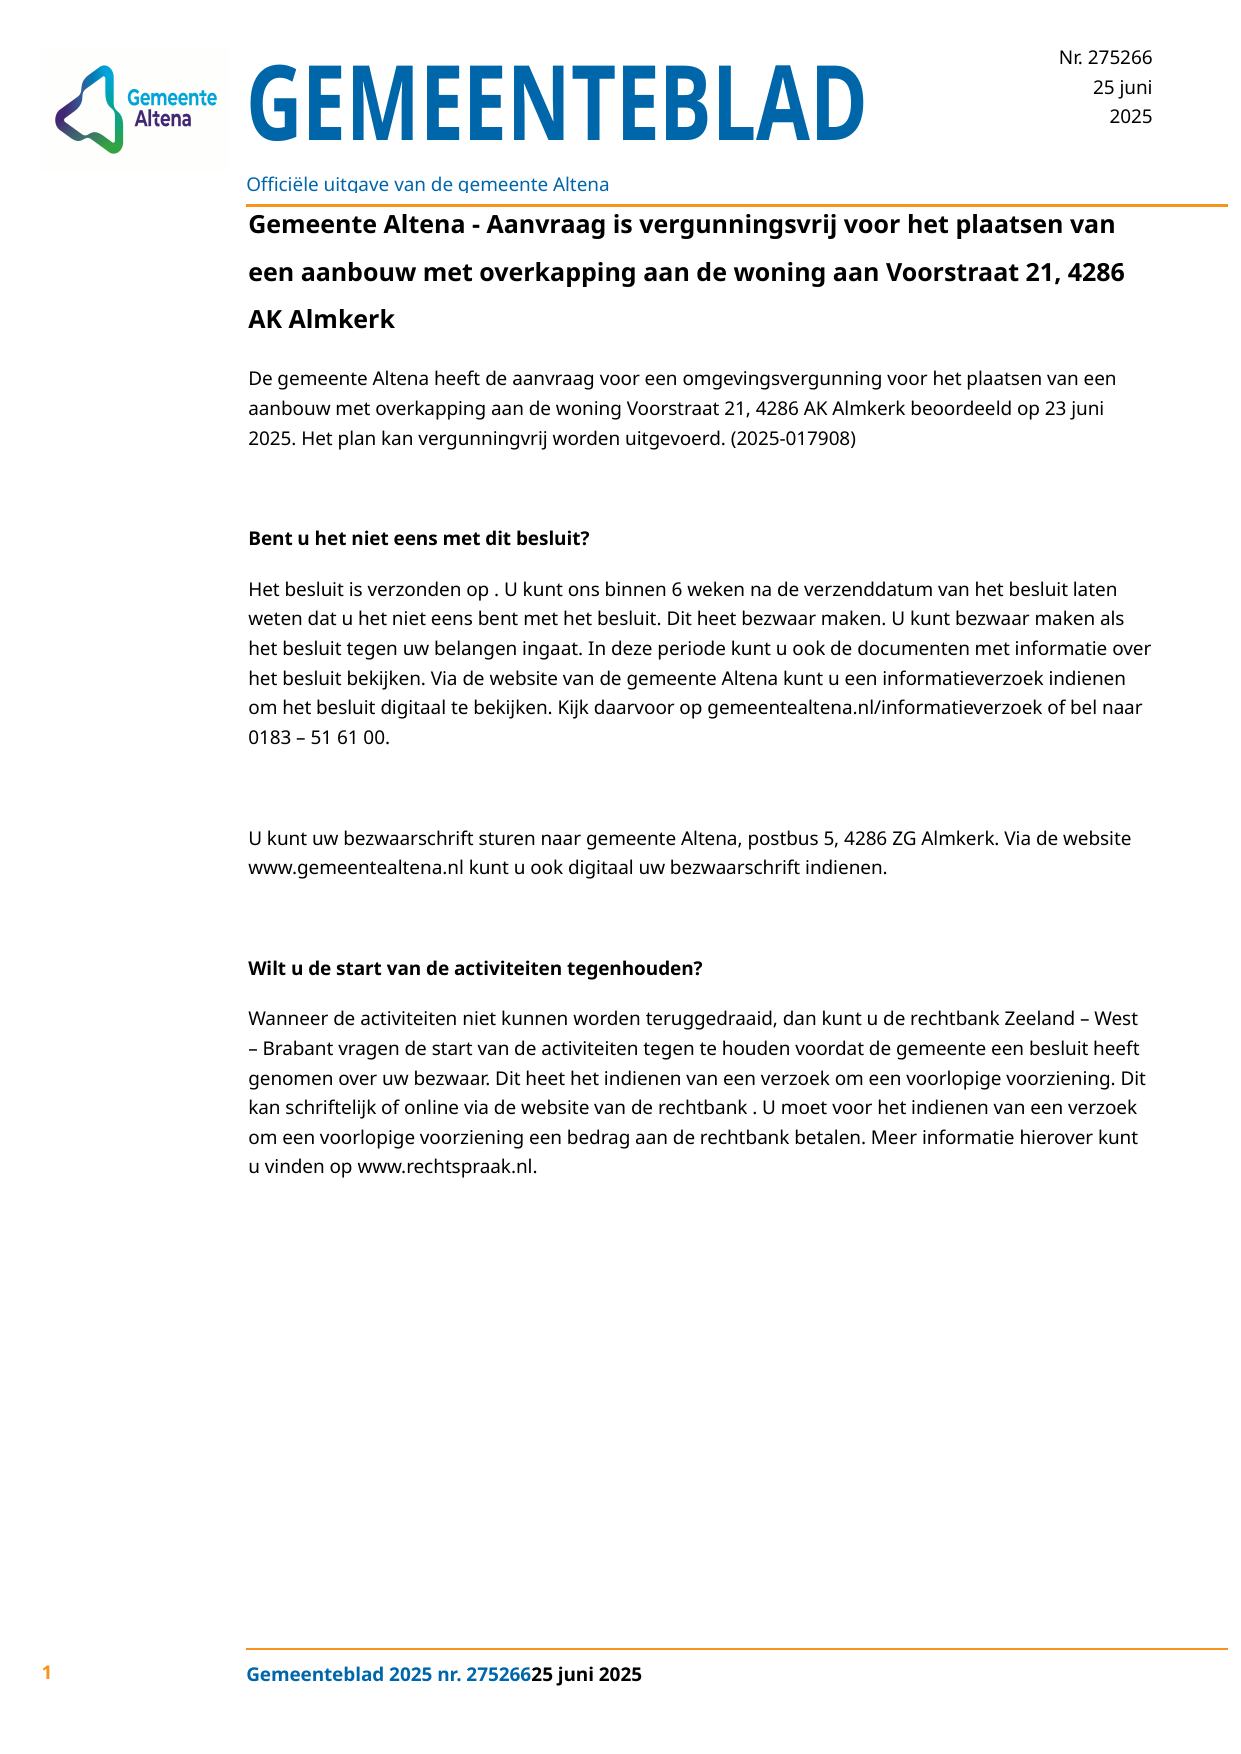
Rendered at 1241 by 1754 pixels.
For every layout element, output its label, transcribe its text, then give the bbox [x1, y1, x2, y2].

text Bent u het niet eens met dit besluit? [248, 526, 1152, 551]
text U kunt uw bezwaarschrift sturen naar gemeente Altena, postbus 5, 4286 ZG Almkerk. Via de website www.gemeentealtena.nl kunt u ook digitaal uw bezwaarschrift indienen. [248, 825, 1152, 880]
text Het besluit is verzonden op . U kunt ons binnen 6 weken na de verzenddatum van het besluit laten weten dat u het niet eens bent met het besluit. Dit heet bezwaar maken. U kunt bezwaar maken als het besluit tegen uw belangen ingaat. In deze periode kunt u ook de documenten met informatie over het besluit bekijken. Via de website van de gemeente Altena kunt u een informatieverzoek indienen om het besluit digitaal te bekijken. Kijk daarvoor op gemeentealtena.nl/informatieverzoek of bel naar 0183 – 51 61 00. [248, 576, 1152, 749]
text Wanneer de activiteiten niet kunnen worden teruggedraaid, dan kunt u de rechtbank Zeeland – West – Brabant vragen de start van de activiteiten tegen te houden voordat de gemeente een besluit heeft genomen over uw bezwaar. Dit heet het indienen van een verzoek om een voorlopige voorziening. Dit kan schriftelijk of online via de website van de rechtbank . U moet voor het indienen van een verzoek om een voorlopige voorziening een bedrag aan de rechtbank betalen. Meer informatie hierover kunt u vinden op www.rechtspraak.nl. [248, 1006, 1152, 1179]
text Wilt u de start van de activiteiten tegenhouden? [248, 955, 1152, 981]
picture [41, 47, 231, 172]
text De gemeente Altena heeft de aanvraag voor een omgevingsvergunning voor het plaatsen van een aanbouw met overkapping aan de woning Voorstraat 21, 4286 AK Almkerk beoordeeld op 23 juni 2025. Het plan kan vergunningvrij worden uitgevoerd. (2025-017908) [248, 366, 1152, 450]
text Gemeente Altena - Aanvraag is vergunningsvrij voor het plaatsen van een aanbouw met overkapping aan de woning aan Voorstraat 21, 4286 AK Almkerk [248, 207, 1152, 336]
